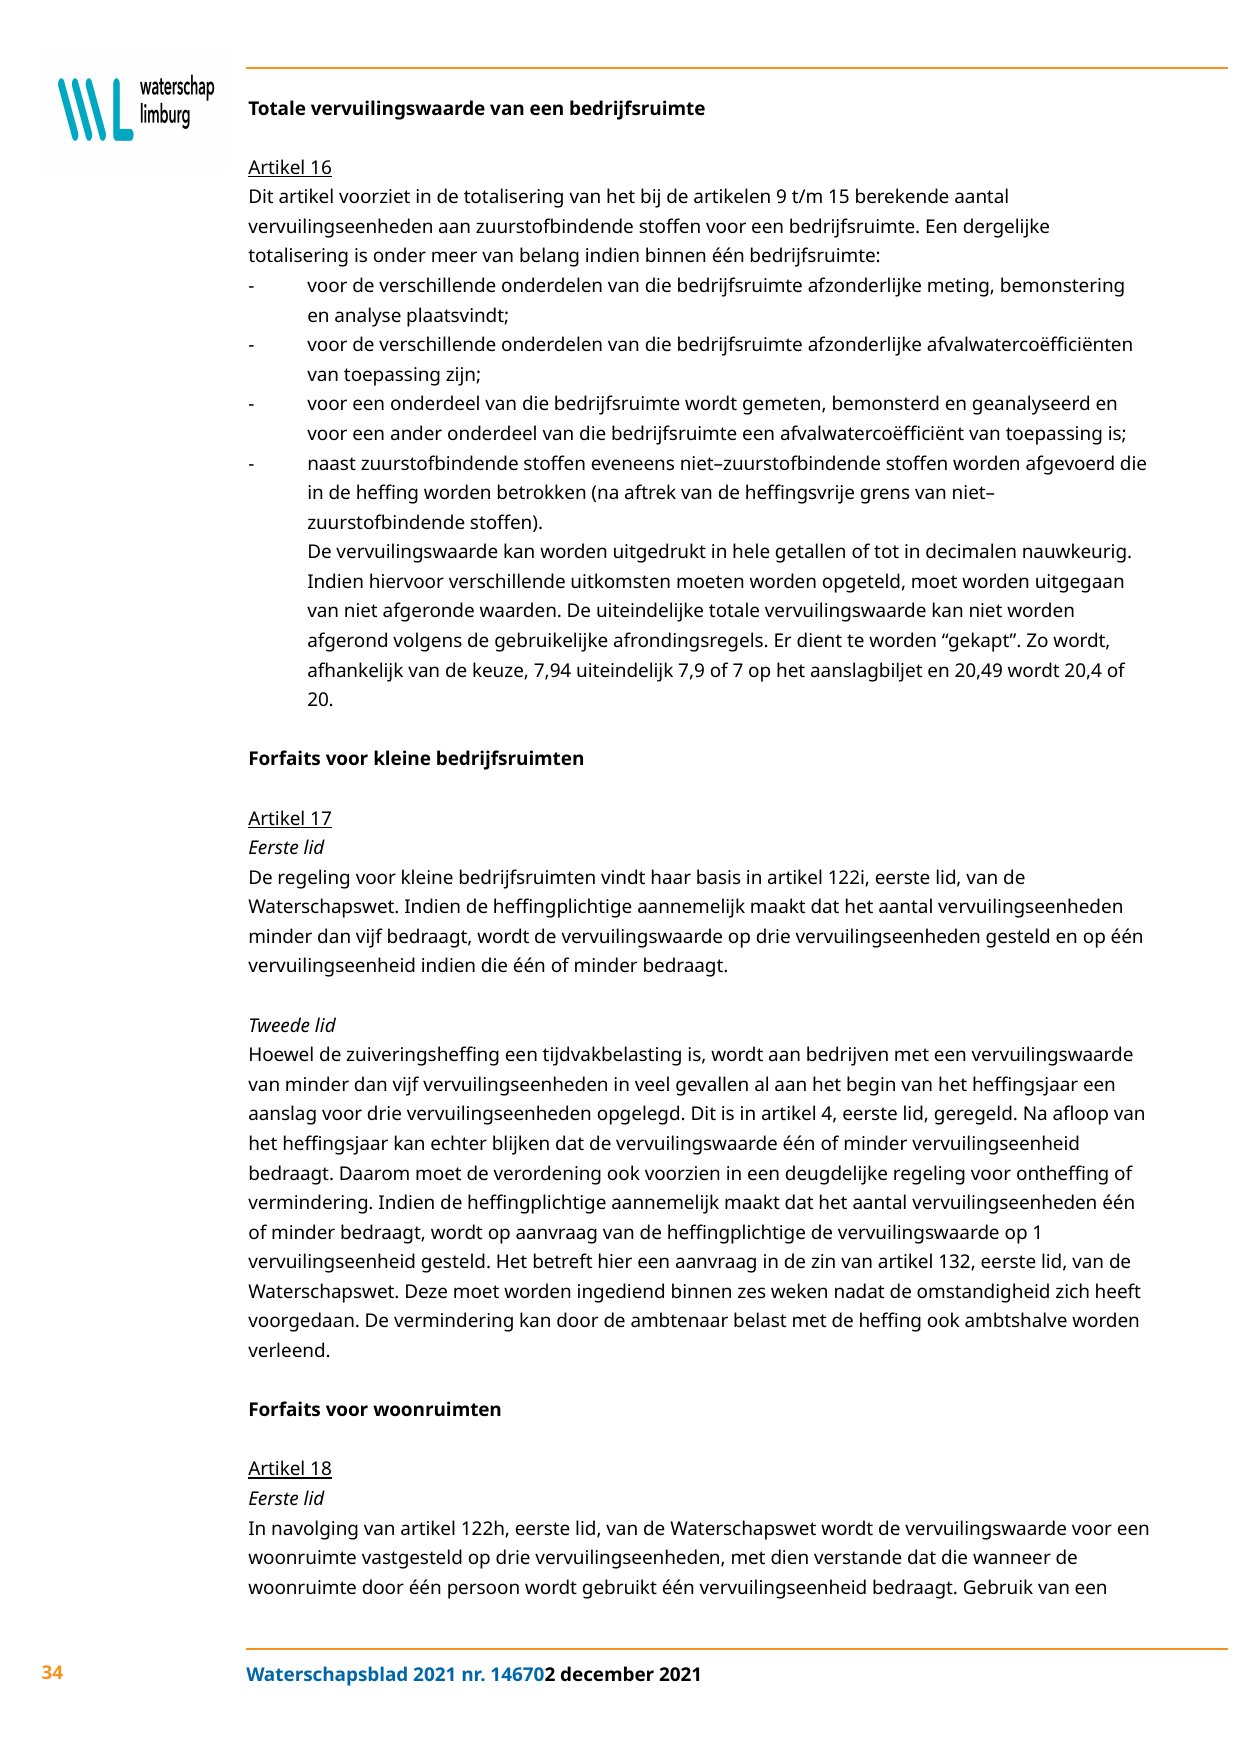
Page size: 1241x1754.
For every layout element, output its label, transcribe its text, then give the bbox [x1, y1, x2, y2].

text De regeling voor kleine bedrijfsruimten vindt haar basis in artikel 122i, eerste lid, van de Waterschapswet. Indien de heffingplichtige aannemelijk maakt dat het aantal vervuilingseenheden minder dan vijf bedraagt, wordt de vervuilingswaarde op drie vervuilingseenheden gesteld en op één vervuilingseenheid indien die één of minder bedraagt. [248, 864, 1152, 978]
text Forfaits voor woonruimten [248, 1396, 1152, 1422]
text Hoewel de zuiveringsheffing een tijdvakbelasting is, wordt aan bedrijven met een vervuilingswaarde van minder dan vijf vervuilingseenheden in veel gevallen al aan het begin van het heffingsjaar een aanslag voor drie vervuilingseenheden opgelegd. Dit is in artikel 4, eerste lid, geregeld. Na afloop van het heffingsjaar kan echter blijken dat de vervuilingswaarde één of minder vervuilingseenheid bedraagt. Daarom moet de verordening ook voorzien in een deugdelijke regeling voor ontheffing of vermindering. Indien de heffingplichtige aannemelijk maakt dat het aantal vervuilingseenheden één of minder bedraagt, wordt op aanvraag van de heffingplichtige de vervuilingswaarde op 1 vervuilingseenheid gesteld. Het betreft hier een aanvraag in de zin van artikel 132, eerste lid, van de Waterschapswet. Deze moet worden ingediend binnen zes weken nadat de omstandigheid zich heeft voorgedaan. De vermindering kan door de ambtenaar belast met de heffing ook ambtshalve worden verleend. [248, 1041, 1152, 1363]
text Tweede lid [248, 1012, 1152, 1038]
list voor een onderdeel van die bedrijfsruimte wordt gemeten, bemonsterd en geanalyseerd en voor een ander onderdeel van die bedrijfsruimte een afvalwatercoëfficiënt van toepassing is; [248, 391, 1152, 446]
text Dit artikel voorziet in de totalisering van het bij de artikelen 9 t/m 15 berekende aantal vervuilingseenheden aan zuurstofbindende stoffen voor een bedrijfsruimte. Een dergelijke totalisering is onder meer van belang indien binnen één bedrijfsruimte: [248, 183, 1152, 268]
text Forfaits voor kleine bedrijfsruimten [248, 746, 1152, 771]
text Artikel 18 [248, 1456, 1152, 1481]
text In navolging van artikel 122h, eerste lid, van de Waterschapswet wordt de vervuilingswaarde voor een woonruimte vastgesteld op drie vervuilingseenheden, met dien verstande dat die wanneer de woonruimte door één persoon wordt gebruikt één vervuilingseenheid bedraagt. Gebruik van een [248, 1515, 1152, 1600]
text Artikel 16 [248, 154, 1152, 180]
text Eerste lid [248, 1485, 1152, 1511]
list naast zuurstofbindende stoffen eveneens niet–zuurstofbindende stoffen worden afgevoerd die in de heffing worden betrokken (na aftrek van de heffingsvrije grens van niet–zuurstofbindende stoffen). [248, 450, 1152, 535]
text Eerste lid [248, 834, 1152, 860]
text Artikel 17 [248, 805, 1152, 831]
list voor de verschillende onderdelen van die bedrijfsruimte afzonderlijke meting, bemonstering en analyse plaatsvindt; [248, 272, 1152, 328]
list voor de verschillende onderdelen van die bedrijfsruimte afzonderlijke afvalwatercoëfficiënten van toepassing zijn; [248, 331, 1152, 387]
picture [41, 47, 231, 172]
list De vervuilingswaarde kan worden uitgedrukt in hele getallen of tot in decimalen nauwkeurig. Indien hiervoor verschillende uitkomsten moeten worden opgeteld, moet worden uitgegaan van niet afgeronde waarden. De uiteindelijke totale vervuilingswaarde kan niet worden afgerond volgens de gebruikelijke afrondingsregels. Er dient te worden “gekapt”. Zo wordt, afhankelijk van de keuze, 7,94 uiteindelijk 7,9 of 7 op het aanslagbiljet en 20,49 wordt 20,4 of 20. [248, 538, 1152, 712]
text Totale vervuilingswaarde van een bedrijfsruimte [248, 95, 1152, 121]
